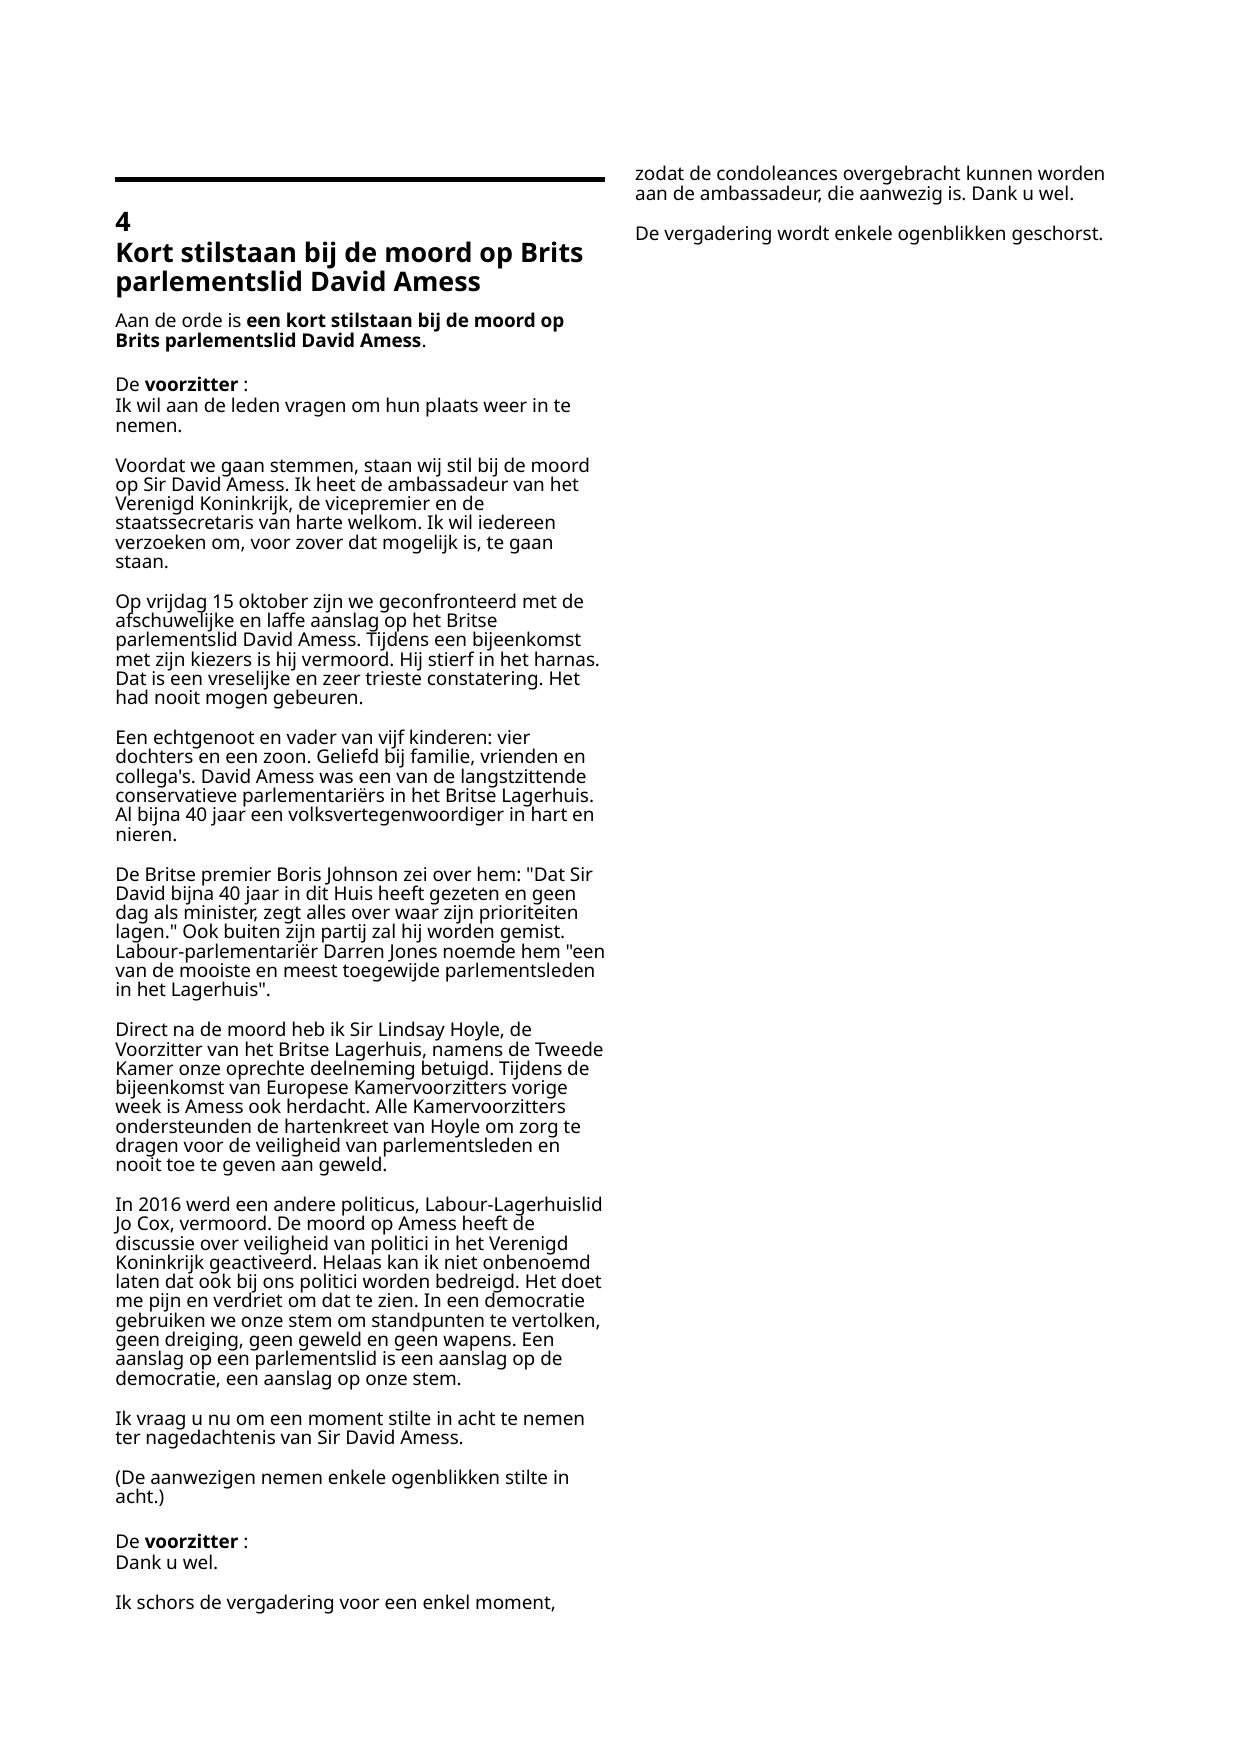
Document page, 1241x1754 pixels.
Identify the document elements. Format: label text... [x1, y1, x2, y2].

text Ik vraag u nu om een moment stilte in acht te nemen ter nagedachtenis van Sir David Amess. [115, 1409, 605, 1448]
text (De aanwezigen nemen enkele ogenblikken stilte in acht.) [115, 1469, 605, 1507]
text zodat de condoleances overgebracht kunnen worden aan de ambassadeur, die aanwezig is. Dank u wel. [635, 165, 1125, 204]
text Een echtgenoot en vader van vijf kinderen: vier dochters en een zoon. Geliefd bij familie, vrienden en collega's. David Amess was een van de langstzittende conservatieve parlementariërs in het Britse Lagerhuis. Al bijna 40 jaar een volksvertegenwoordiger in hart en nieren. [115, 729, 605, 845]
text Kort stilstaan bij de moord op Brits parlementslid David Amess [115, 239, 605, 312]
text Ik schors de vergadering voor een enkel moment, [115, 1594, 605, 1613]
text De Britse premier Boris Johnson zei over hem: "Dat Sir David bijna 40 jaar in dit Huis heeft gezeten en geen dag als minister, zegt alles over waar zijn prioriteiten lagen." Ook buiten zijn partij zal hij worden gemist. Labour-parlementariër Darren Jones noemde hem "een van de mooiste en meest toegewijde parlementsleden in het Lagerhuis". [115, 866, 605, 1001]
text Op vrijdag 15 oktober zijn we geconfronteerd met de afschuwelijke en laffe aanslag op het Britse parlementslid David Amess. Tijdens een bijeenkomst met zijn kiezers is hij vermoord. Hij stierf in het harnas. Dat is een vreselijke en zeer trieste constatering. Het had nooit mogen gebeuren. [115, 593, 605, 708]
text De vergadering wordt enkele ogenblikken geschorst. [635, 225, 1125, 244]
text De voorzitter : [115, 1528, 605, 1554]
text Aan de orde is een kort stilstaan bij de moord op Brits parlementslid David Amess. [115, 312, 605, 351]
text 4 [115, 203, 605, 239]
text Ik wil aan de leden vragen om hun plaats weer in te nemen. [115, 397, 605, 436]
text Direct na de moord heb ik Sir Lindsay Hoyle, de Voorzitter van het Britse Lagerhuis, namens de Tweede Kamer onze oprechte deelneming betuigd. Tijdens de bijeenkomst van Europese Kamervoorzitters vorige week is Amess ook herdacht. Alle Kamervoorzitters ondersteunden de hartenkreet van Hoyle om zorg te dragen voor de veiligheid van parlementsleden en nooit toe te geven aan geweld. [115, 1021, 605, 1175]
text De voorzitter : [115, 372, 605, 397]
text Voordat we gaan stemmen, staan wij stil bij de moord op Sir David Amess. Ik heet de ambassadeur van het Verenigd Koninkrijk, de vicepremier en de staatssecretaris van harte welkom. Ik wil iedereen verzoeken om, voor zover dat mogelijk is, te gaan staan. [115, 457, 605, 572]
text Dank u wel. [115, 1554, 605, 1573]
text In 2016 werd een andere politicus, Labour-Lagerhuislid Jo Cox, vermoord. De moord op Amess heeft de discussie over veiligheid van politici in het Verenigd Koninkrijk geactiveerd. Helaas kan ik niet onbenoemd laten dat ook bij ons politici worden bedreigd. Het doet me pijn en verdriet om dat te zien. In een democratie gebruiken we onze stem om standpunten te vertolken, geen dreiging, geen geweld en geen wapens. Een aanslag op een parlementslid is een aanslag op de democratie, een aanslag op onze stem. [115, 1196, 605, 1389]
